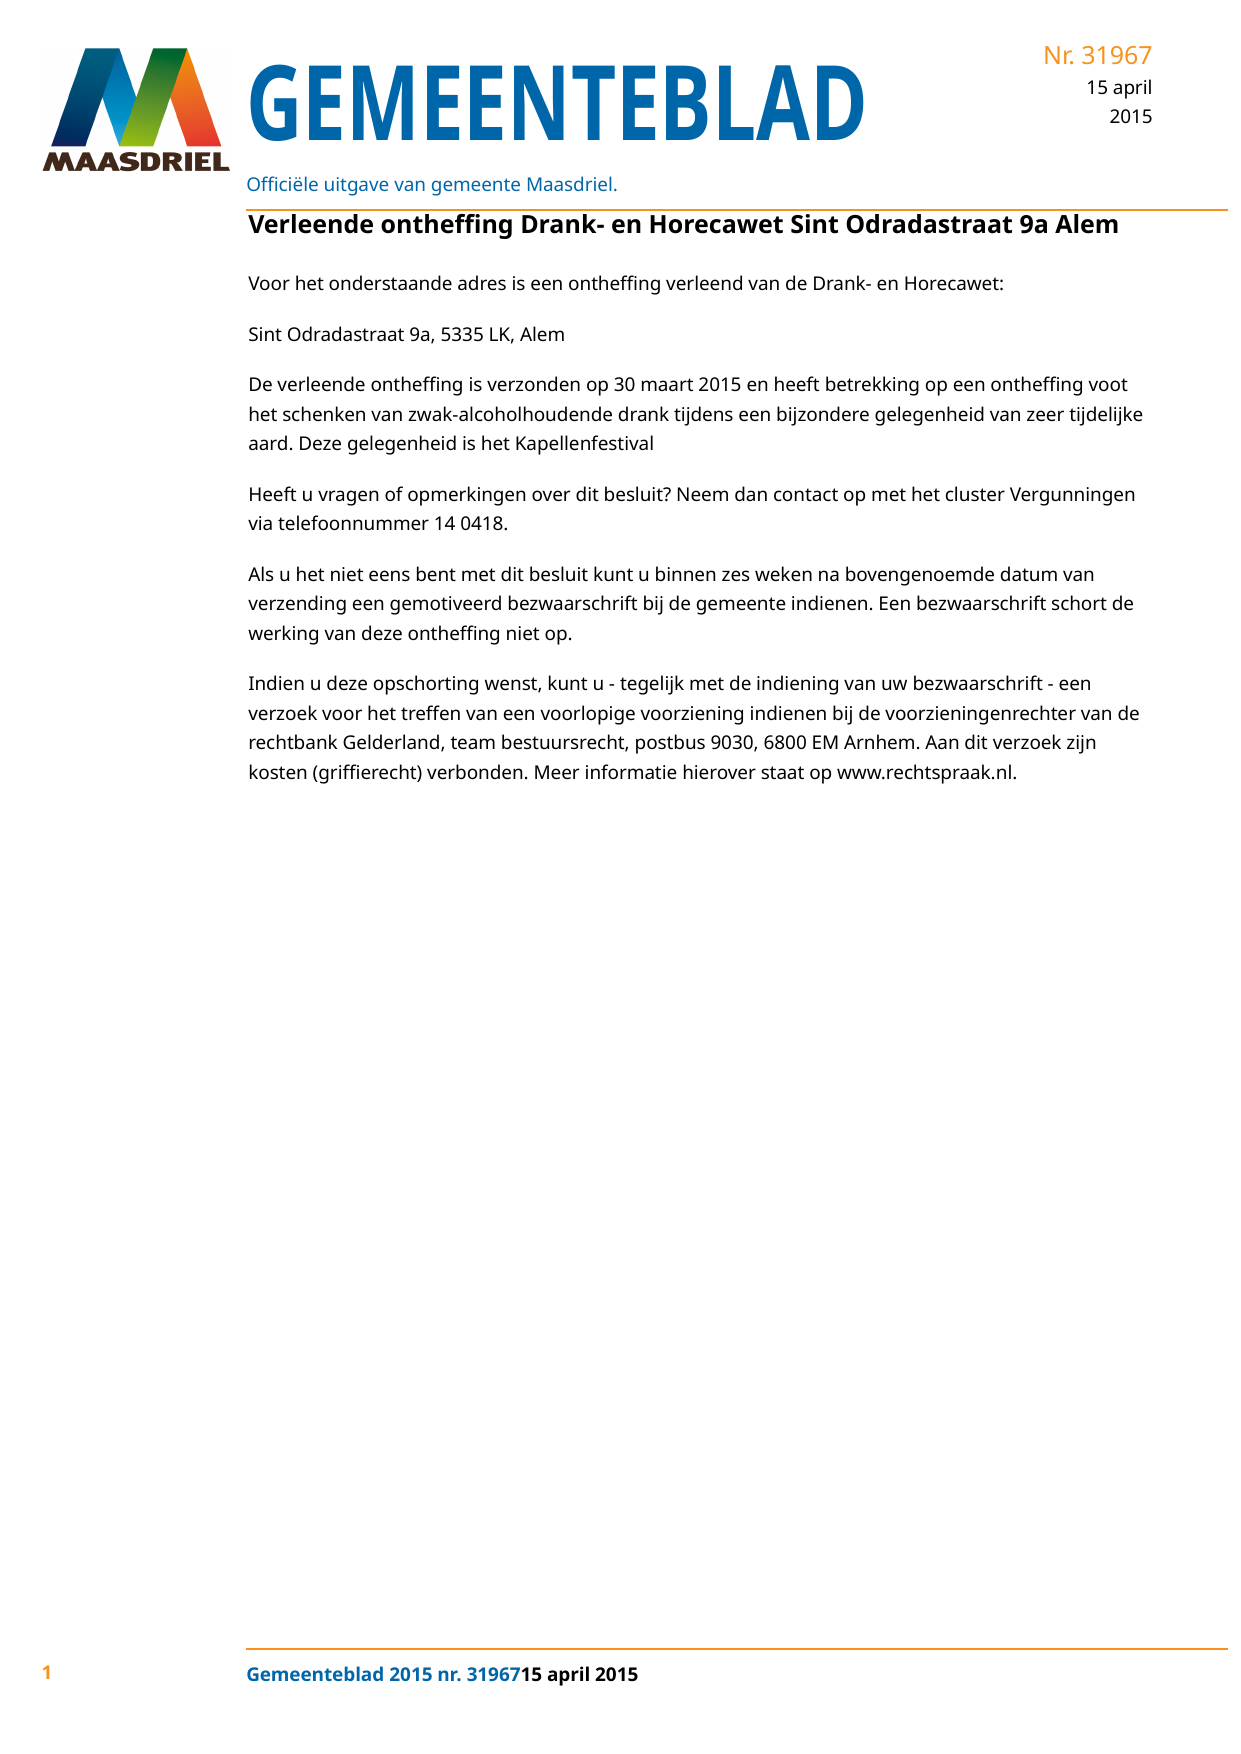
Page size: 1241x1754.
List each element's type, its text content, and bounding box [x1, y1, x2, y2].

text Indien u deze opschorting wenst, kunt u - tegelijk met de indiening van uw bezwaarschrift - een verzoek voor het treffen van een voorlopige voorziening indienen bij de voorzieningenrechter van de rechtbank Gelderland, team bestuursrecht, postbus 9030, 6800 EM Arnhem. Aan dit verzoek zijn kosten (griffierecht) verbonden. Meer informatie hierover staat op www.rechtspraak.nl. [248, 670, 1152, 785]
text Als u het niet eens bent met dit besluit kunt u binnen zes weken na bovengenoemde datum van verzending een gemotiveerd bezwaarschrift bij de gemeente indienen. Een bezwaarschrift schort de werking van deze ontheffing niet op. [248, 561, 1152, 646]
text De verleende ontheffing is verzonden op 30 maart 2015 en heeft betrekking op een ontheffing voot het schenken van zwak-alcoholhoudende drank tijdens een bijzondere gelegenheid van zeer tijdelijke aard. Deze gelegenheid is het Kapellenfestival [248, 371, 1152, 456]
text Verleende ontheffing Drank- en Horecawet Sint Odradastraat 9a Alem [248, 211, 1152, 241]
text Voor het onderstaande adres is een ontheffing verleend van de Drank- en Horecawet: [248, 270, 1152, 296]
text Heeft u vragen of opmerkingen over dit besluit? Neem dan contact op met het cluster Vergunningen via telefoonnummer 14 0418. [248, 481, 1152, 536]
text Sint Odradastraat 9a, 5335 LK, Alem [248, 321, 1152, 346]
picture [41, 47, 231, 172]
